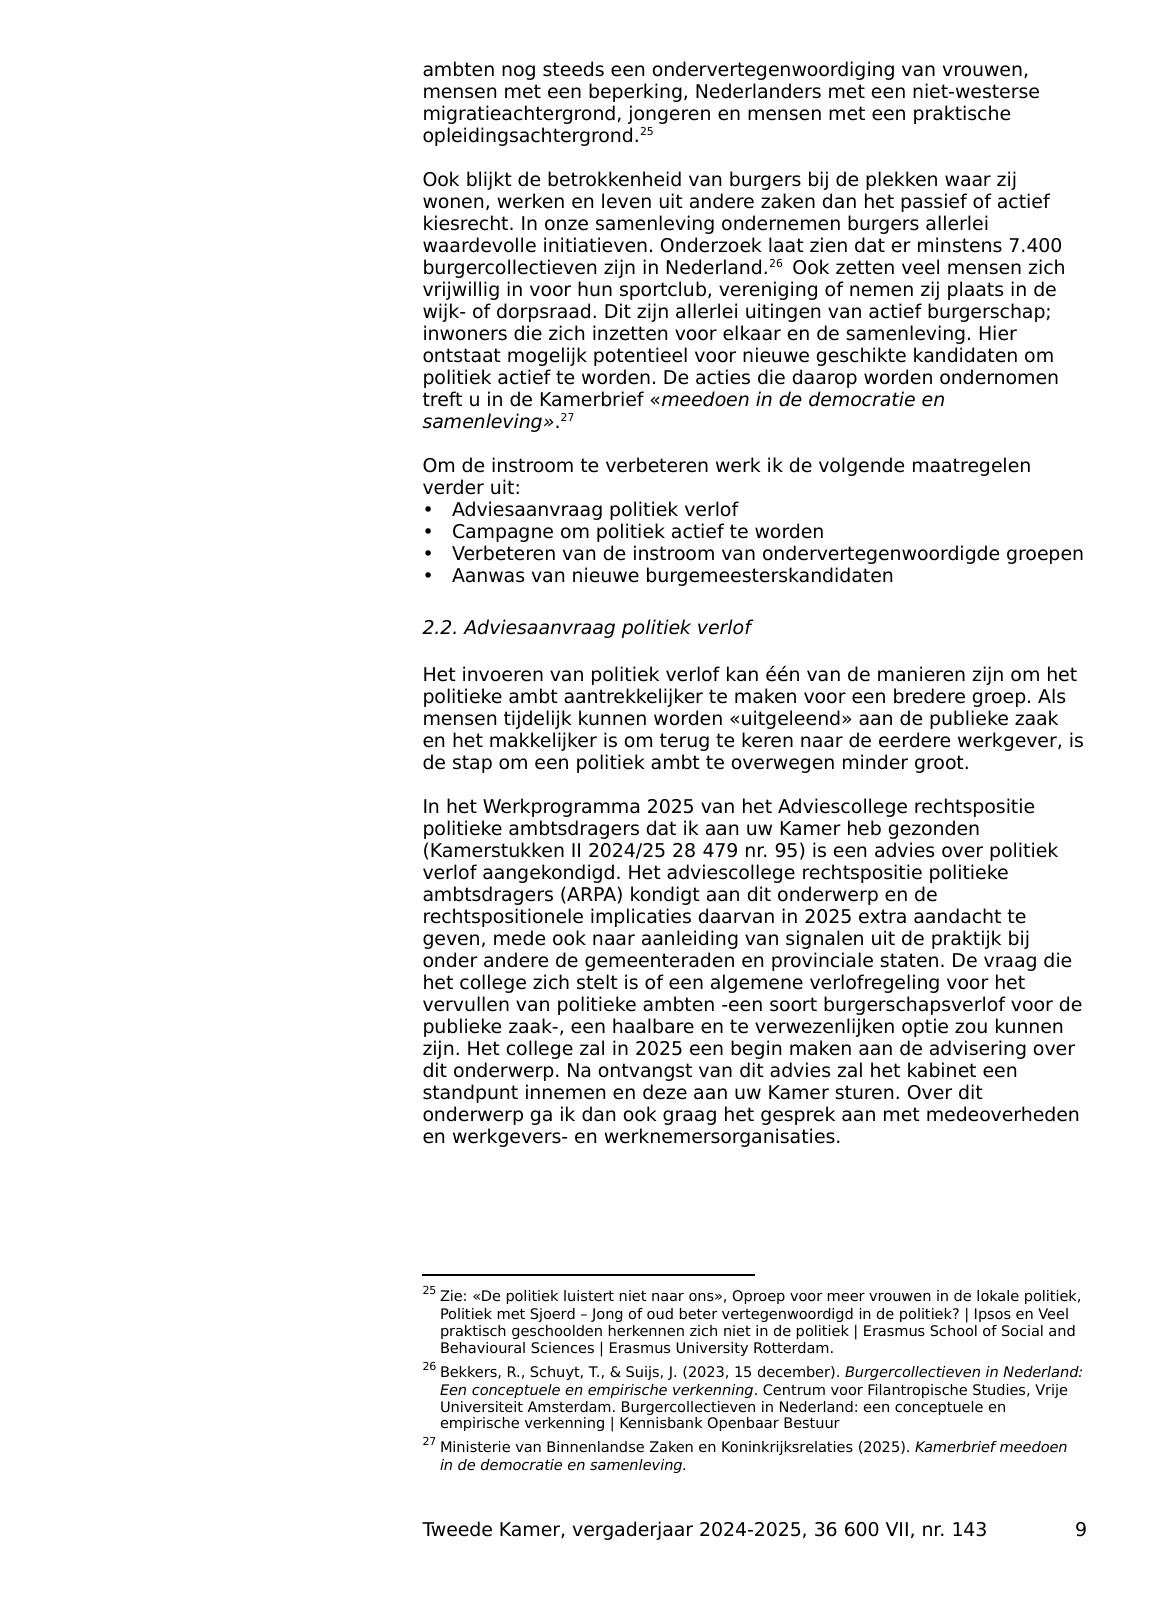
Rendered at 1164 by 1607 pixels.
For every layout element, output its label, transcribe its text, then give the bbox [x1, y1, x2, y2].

text Zie: «De politiek luistert niet naar ons», Oproep voor meer vrouwen in de lokale politiek, Politiek met Sjoerd – Jong of oud beter vertegenwoordigd in de politiek? | Ipsos en Veel praktisch geschoolden herkennen zich niet in de politiek | Erasmus School of Social and Behavioural Sciences | Erasmus University Rotterdam. [422, 1284, 1087, 1357]
text • Adviesaanvraag politiek verlof [422, 499, 1087, 521]
text • Aanwas van nieuwe burgemeesterskandidaten [422, 565, 1087, 587]
text In het Werkprogramma 2025 van het Adviescollege rechtspositie politieke ambtsdragers dat ik aan uw Kamer heb gezonden (Kamerstukken II 2024/25 28 479 nr. 95) is een advies over politiek verlof aangekondigd. Het adviescollege rechtspositie politieke ambtsdragers (ARPA) kondigt aan dit onderwerp en de rechtspositionele implicaties daarvan in 2025 extra aandacht te geven, mede ook naar aanleiding van signalen uit de praktijk bij onder andere de gemeenteraden en provinciale staten. De vraag die het college zich stelt is of een algemene verlofregeling voor het vervullen van politieke ambten -een soort burgerschapsverlof voor de publieke zaak-, een haalbare en te verwezenlijken optie zou kunnen zijn. Het college zal in 2025 een begin maken aan de advisering over dit onderwerp. Na ontvangst van dit advies zal het kabinet een standpunt innemen en deze aan uw Kamer sturen. Over dit onderwerp ga ik dan ook graag het gesprek aan met medeoverheden en werkgevers- en werknemersorganisaties. [422, 796, 1087, 1148]
text ambten nog steeds een ondervertegenwoordiging van vrouwen, mensen met een beperking, Nederlanders met een niet-westerse migratieachtergrond, jongeren en mensen met een praktische opleidingsachtergrond. [422, 59, 1087, 147]
text Het invoeren van politiek verlof kan één van de manieren zijn om het politieke ambt aantrekkelijker te maken voor een bredere groep. Als mensen tijdelijk kunnen worden «uitgeleend» aan de publieke zaak en het makkelijker is om terug te keren naar de eerdere werkgever, is de stap om een politiek ambt te overwegen minder groot. [422, 664, 1087, 774]
text Ministerie van Binnenlandse Zaken en Koninkrijksrelaties (2025). Kamerbrief meedoen in de democratie en samenleving. [422, 1435, 1087, 1474]
text Ook blijkt de betrokkenheid van burgers bij de plekken waar zij wonen, werken en leven uit andere zaken dan het passief of actief kiesrecht. In onze samenleving ondernemen burgers allerlei waardevolle initiatieven. Onderzoek laat zien dat er minstens 7.400 burgercollectieven zijn in Nederland. Ook zetten veel mensen zich vrijwillig in voor hun sportclub, vereniging of nemen zij plaats in de wijk- of dorpsraad. Dit zijn allerlei uitingen van actief burgerschap; inwoners die zich inzetten voor elkaar en de samenleving. Hier ontstaat mogelijk potentieel voor nieuwe geschikte kandidaten om politiek actief te worden. De acties die daarop worden ondernomen treft u in de Kamerbrief «meedoen in de democratie en samenleving». [422, 169, 1087, 433]
text • Campagne om politiek actief te worden [422, 521, 1087, 543]
text • Verbeteren van de instroom van ondervertegenwoordigde groepen [422, 543, 1087, 565]
text Om de instroom te verbeteren werk ik de volgende maatregelen verder uit: [422, 455, 1087, 499]
text Bekkers, R., Schuyt, T., & Suijs, J. (2023, 15 december). Burgercollectieven in Nederland: Een conceptuele en empirische verkenning. Centrum voor Filantropische Studies, Vrije Universiteit Amsterdam. Burgercollectieven in Nederland: een conceptuele en empirische verkenning | Kennisbank Openbaar Bestuur [422, 1360, 1087, 1432]
subtitle 2.2. Adviesaanvraag politiek verlof [422, 617, 1087, 639]
